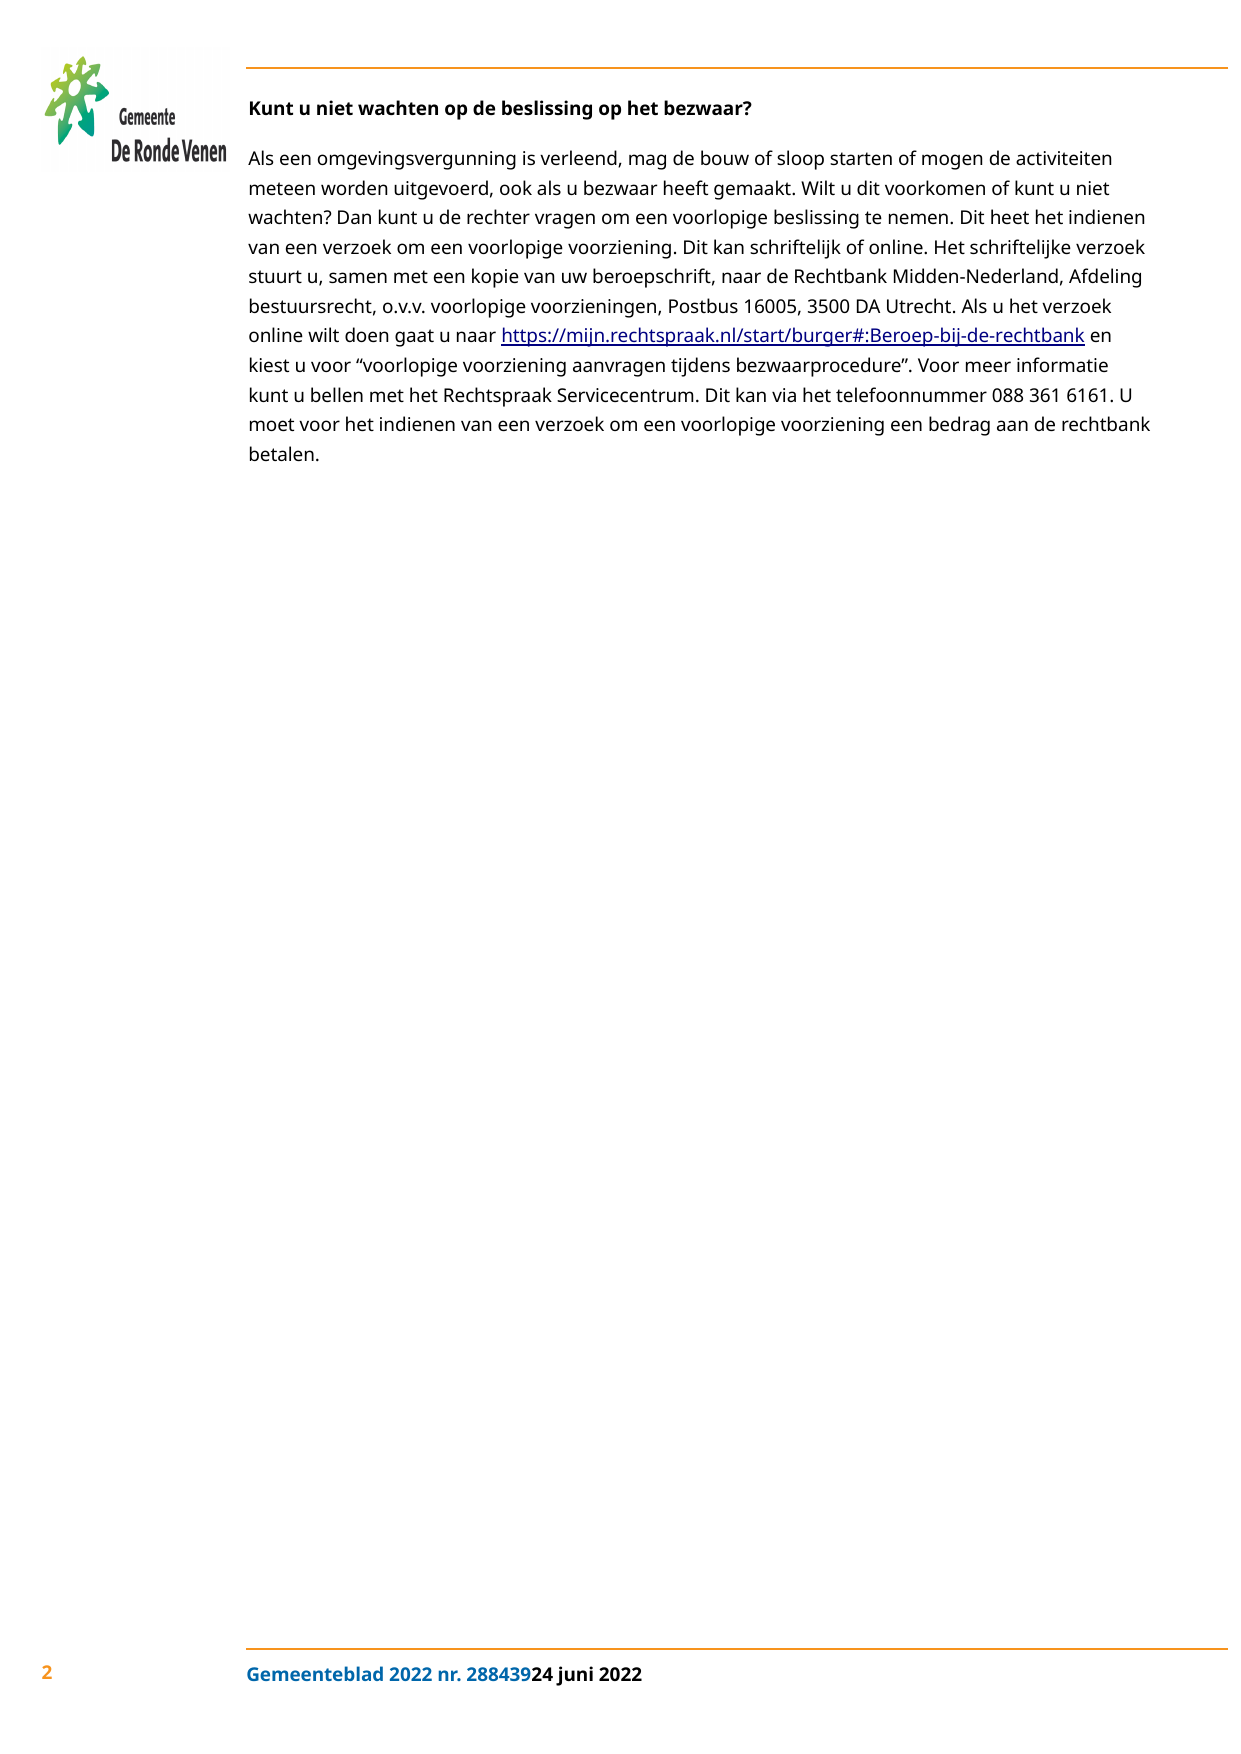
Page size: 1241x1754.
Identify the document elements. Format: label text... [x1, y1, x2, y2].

picture [41, 47, 231, 172]
text Als een omgevingsvergunning is verleend, mag de bouw of sloop starten of mogen de activiteiten meteen worden uitgevoerd, ook als u bezwaar heeft gemaakt. Wilt u dit voorkomen of kunt u niet wachten? Dan kunt u de rechter vragen om een voorlopige beslissing te nemen. Dit heet het indienen van een verzoek om een voorlopige voorziening. Dit kan schriftelijk of online. Het schriftelijke verzoek stuurt u, samen met een kopie van uw beroepschrift, naar de Rechtbank Midden-Nederland, Afdeling bestuursrecht, o.v.v. voorlopige voorzieningen, Postbus 16005, 3500 DA Utrecht. Als u het verzoek online wilt doen gaat u naar https://mijn.rechtspraak.nl/start/burger#:Beroep-bij-de-rechtbank en kiest u voor “voorlopige voorziening aanvragen tijdens bezwaarprocedure”. Voor meer informatie kunt u bellen met het Rechtspraak Servicecentrum. Dit kan via het telefoonnummer 088 361 6161. U moet voor het indienen van een verzoek om een voorlopige voorziening een bedrag aan de rechtbank betalen. [248, 145, 1152, 467]
text Kunt u niet wachten op de beslissing op het bezwaar? [248, 95, 1152, 121]
